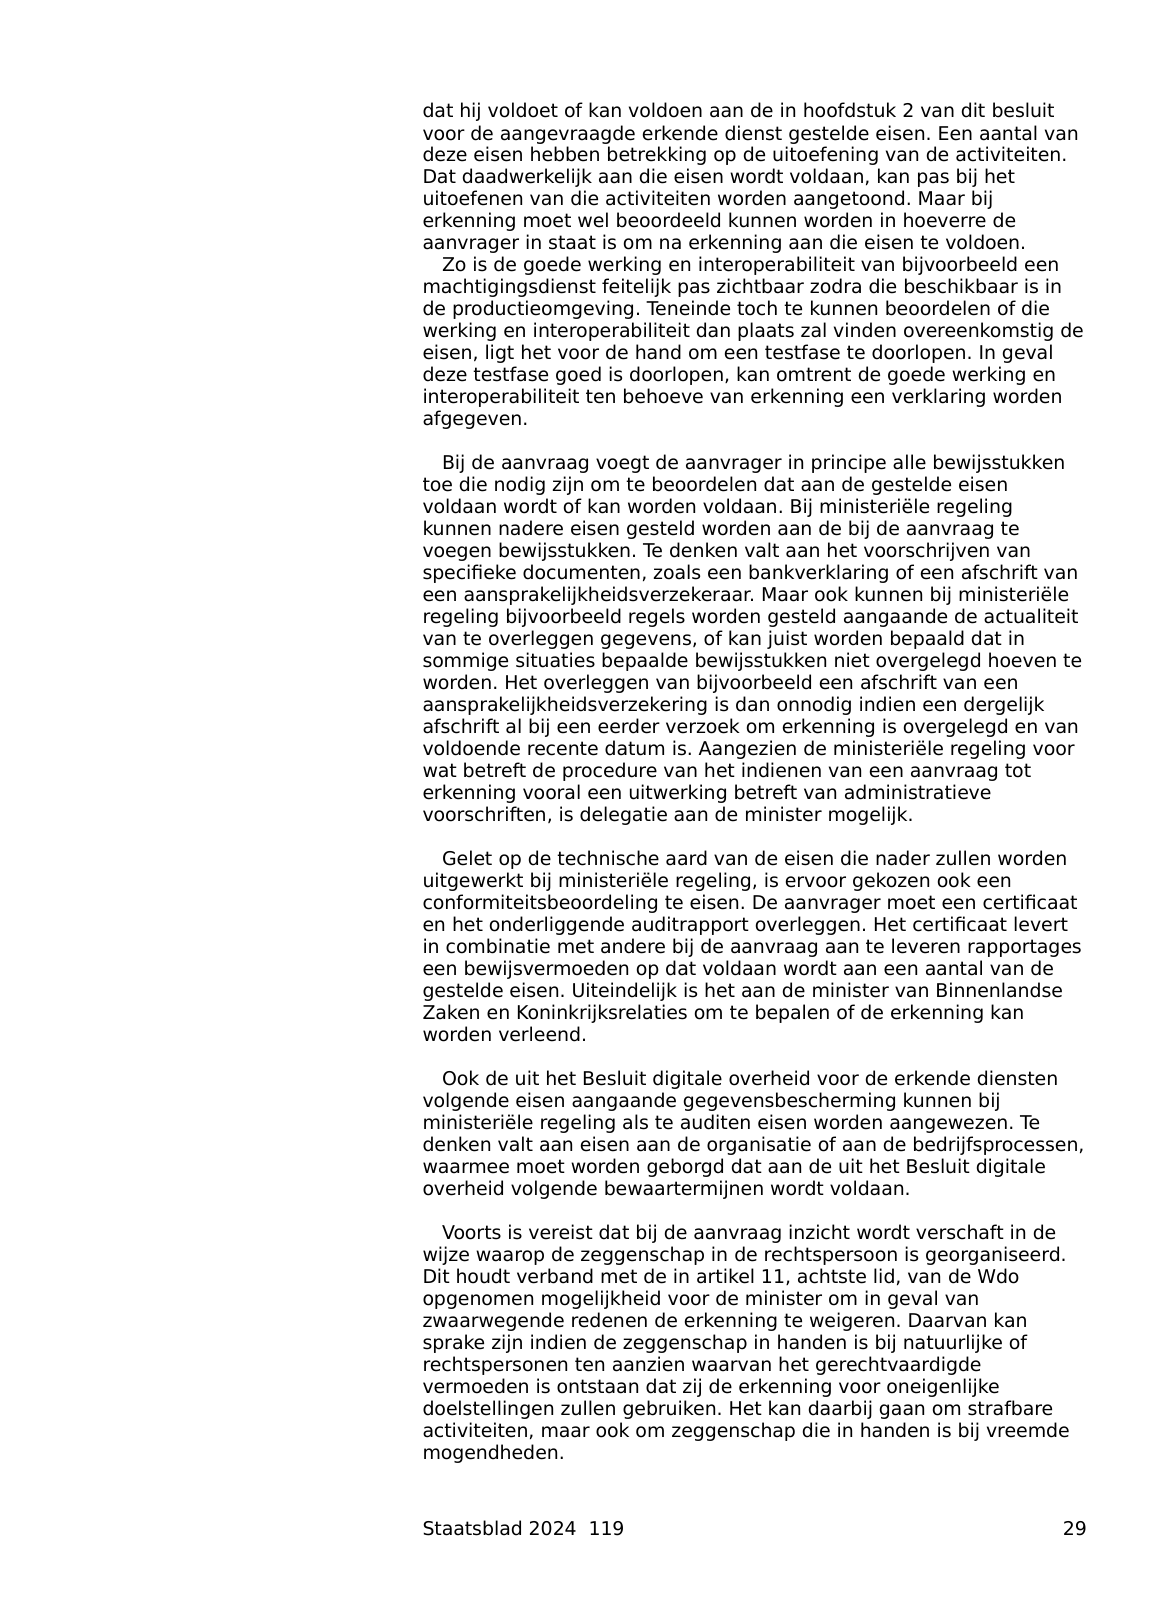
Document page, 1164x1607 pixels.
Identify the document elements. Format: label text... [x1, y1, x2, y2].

text Zo is de goede werking en interoperabiliteit van bijvoorbeeld een machtigingsdienst feitelijk pas zichtbaar zodra die beschikbaar is in de productieomgeving. Teneinde toch te kunnen beoordelen of die werking en interoperabiliteit dan plaats zal vinden overeenkomstig de eisen, ligt het voor de hand om een testfase te doorlopen. In geval deze testfase goed is doorlopen, kan omtrent de goede werking en interoperabiliteit ten behoeve van erkenning een verklaring worden afgegeven. [422, 254, 1087, 430]
text dat hij voldoet of kan voldoen aan de in hoofdstuk 2 van dit besluit voor de aangevraagde erkende dienst gestelde eisen. Een aantal van deze eisen hebben betrekking op de uitoefening van de activiteiten. Dat daadwerkelijk aan die eisen wordt voldaan, kan pas bij het uitoefenen van die activiteiten worden aangetoond. Maar bij erkenning moet wel beoordeeld kunnen worden in hoeverre de aanvrager in staat is om na erkenning aan die eisen te voldoen. [422, 100, 1087, 254]
text Ook de uit het Besluit digitale overheid voor de erkende diensten volgende eisen aangaande gegevensbescherming kunnen bij ministeriële regeling als te auditen eisen worden aangewezen. Te denken valt aan eisen aan de organisatie of aan de bedrijfsprocessen, waarmee moet worden geborgd dat aan de uit het Besluit digitale overheid volgende bewaartermijnen wordt voldaan. [422, 1068, 1087, 1200]
text Gelet op de technische aard van de eisen die nader zullen worden uitgewerkt bij ministeriële regeling, is ervoor gekozen ook een conformiteitsbeoordeling te eisen. De aanvrager moet een certificaat en het onderliggende auditrapport overleggen. Het certificaat levert in combinatie met andere bij de aanvraag aan te leveren rapportages een bewijsvermoeden op dat voldaan wordt aan een aantal van de gestelde eisen. Uiteindelijk is het aan de minister van Binnenlandse Zaken en Koninkrijksrelaties om te bepalen of de erkenning kan worden verleend. [422, 848, 1087, 1046]
text Bij de aanvraag voegt de aanvrager in principe alle bewijsstukken toe die nodig zijn om te beoordelen dat aan de gestelde eisen voldaan wordt of kan worden voldaan. Bij ministeriële regeling kunnen nadere eisen gesteld worden aan de bij de aanvraag te voegen bewijsstukken. Te denken valt aan het voorschrijven van specifieke documenten, zoals een bankverklaring of een afschrift van een aansprakelijkheidsverzekeraar. Maar ook kunnen bij ministeriële regeling bijvoorbeeld regels worden gesteld aangaande de actualiteit van te overleggen gegevens, of kan juist worden bepaald dat in sommige situaties bepaalde bewijsstukken niet overgelegd hoeven te worden. Het overleggen van bijvoorbeeld een afschrift van een aansprakelijkheidsverzekering is dan onnodig indien een dergelijk afschrift al bij een eerder verzoek om erkenning is overgelegd en van voldoende recente datum is. Aangezien de ministeriële regeling voor wat betreft de procedure van het indienen van een aanvraag tot erkenning vooral een uitwerking betreft van administratieve voorschriften, is delegatie aan de minister mogelijk. [422, 452, 1087, 826]
text Voorts is vereist dat bij de aanvraag inzicht wordt verschaft in de wijze waarop de zeggenschap in de rechtspersoon is georganiseerd. Dit houdt verband met de in artikel 11, achtste lid, van de Wdo opgenomen mogelijkheid voor de minister om in geval van zwaarwegende redenen de erkenning te weigeren. Daarvan kan sprake zijn indien de zeggenschap in handen is bij natuurlijke of rechtspersonen ten aanzien waarvan het gerechtvaardigde vermoeden is ontstaan dat zij de erkenning voor oneigenlijke doelstellingen zullen gebruiken. Het kan daarbij gaan om strafbare activiteiten, maar ook om zeggenschap die in handen is bij vreemde mogendheden. [422, 1222, 1087, 1464]
